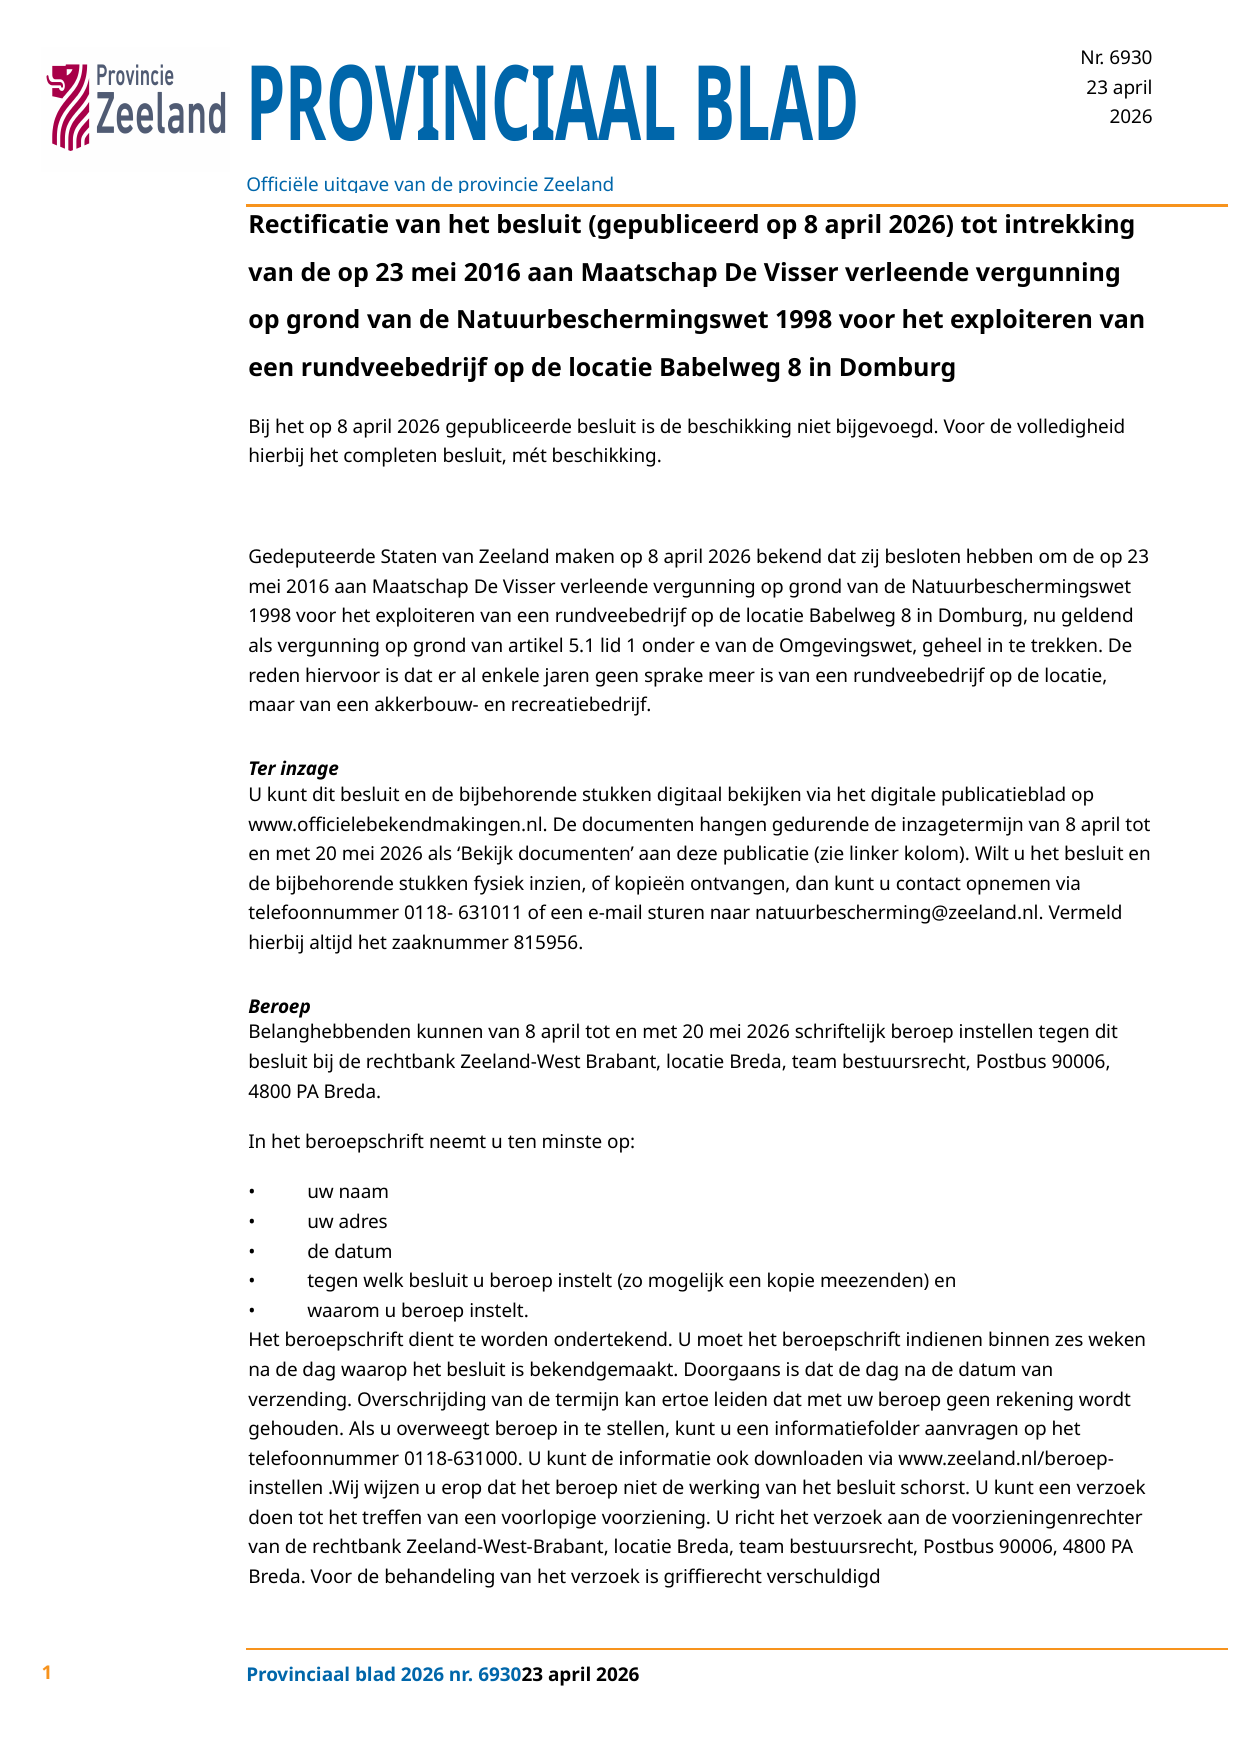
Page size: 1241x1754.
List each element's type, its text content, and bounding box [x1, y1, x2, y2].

text Gedeputeerde Staten van Zeeland maken op 8 april 2026 bekend dat zij besloten hebben om de op 23 mei 2016 aan Maatschap De Visser verleende vergunning op grond van de Natuurbeschermingswet 1998 voor het exploiteren van een rundveebedrijf op de locatie Babelweg 8 in Domburg, nu geldend als vergunning op grond van artikel 5.1 lid 1 onder e van de Omgevingswet, geheel in te trekken. De reden hiervoor is dat er al enkele jaren geen sprake meer is van een rundveebedrijf op de locatie, maar van een akkerbouw- en recreatiebedrijf. [248, 543, 1152, 717]
picture [41, 47, 231, 172]
text Bij het op 8 april 2026 gepubliceerde besluit is de beschikking niet bijgevoegd. Voor de volledigheid hierbij het completen besluit, mét beschikking. [248, 413, 1152, 468]
text Belanghebbenden kunnen van 8 april tot en met 20 mei 2026 schriftelijk beroep instellen tegen dit besluit bij de rechtbank Zeeland-West Brabant, locatie Breda, team bestuursrecht, Postbus 90006, 4800 PA Breda. [248, 1019, 1152, 1104]
text Ter inzage [248, 755, 1152, 781]
list waarom u beroep instelt. [248, 1297, 1152, 1323]
text Het beroepschrift dient te worden ondertekend. U moet het beroepschrift indienen binnen zes weken na de dag waarop het besluit is bekendgemaakt. Doorgaans is dat de dag na de datum van verzending. Overschrijding van de termijn kan ertoe leiden dat met uw beroep geen rekening wordt gehouden. Als u overweegt beroep in te stellen, kunt u een informatiefolder aanvragen op het telefoonnummer 0118-631000. U kunt de informatie ook downloaden via www.zeeland.nl/beroep-instellen .Wij wijzen u erop dat het beroep niet de werking van het besluit schorst. U kunt een verzoek doen tot het treffen van een voorlopige voorziening. U richt het verzoek aan de voorzieningenrechter van de rechtbank Zeeland-West-Brabant, locatie Breda, team bestuursrecht, Postbus 90006, 4800 PA Breda. Voor de behandeling van het verzoek is griffierecht verschuldigd [248, 1327, 1152, 1589]
text Rectificatie van het besluit (gepubliceerd op 8 april 2026) tot intrekking van de op 23 mei 2016 aan Maatschap De Visser verleende vergunning op grond van de Natuurbeschermingswet 1998 voor het exploiteren van een rundveebedrijf op de locatie Babelweg 8 in Domburg [248, 207, 1152, 384]
list tegen welk besluit u beroep instelt (zo mogelijk een kopie meezenden) en [248, 1267, 1152, 1293]
list de datum [248, 1238, 1152, 1264]
text Beroep [248, 993, 1152, 1019]
list uw naam [248, 1179, 1152, 1204]
list uw adres [248, 1208, 1152, 1234]
text U kunt dit besluit en de bijbehorende stukken digitaal bekijken via het digitale publicatieblad op www.officielebekendmakingen.nl. De documenten hangen gedurende de inzagetermijn van 8 april tot en met 20 mei 2026 als ‘Bekijk documenten’ aan deze publicatie (zie linker kolom). Wilt u het besluit en de bijbehorende stukken fysiek inzien, of kopieën ontvangen, dan kunt u contact opnemen via telefoonnummer 0118- 631011 of een e-mail sturen naar natuurbescherming@zeeland.nl. Vermeld hierbij altijd het zaaknummer 815956. [248, 781, 1152, 955]
text In het beroepschrift neemt u ten minste op: [248, 1128, 1152, 1154]
